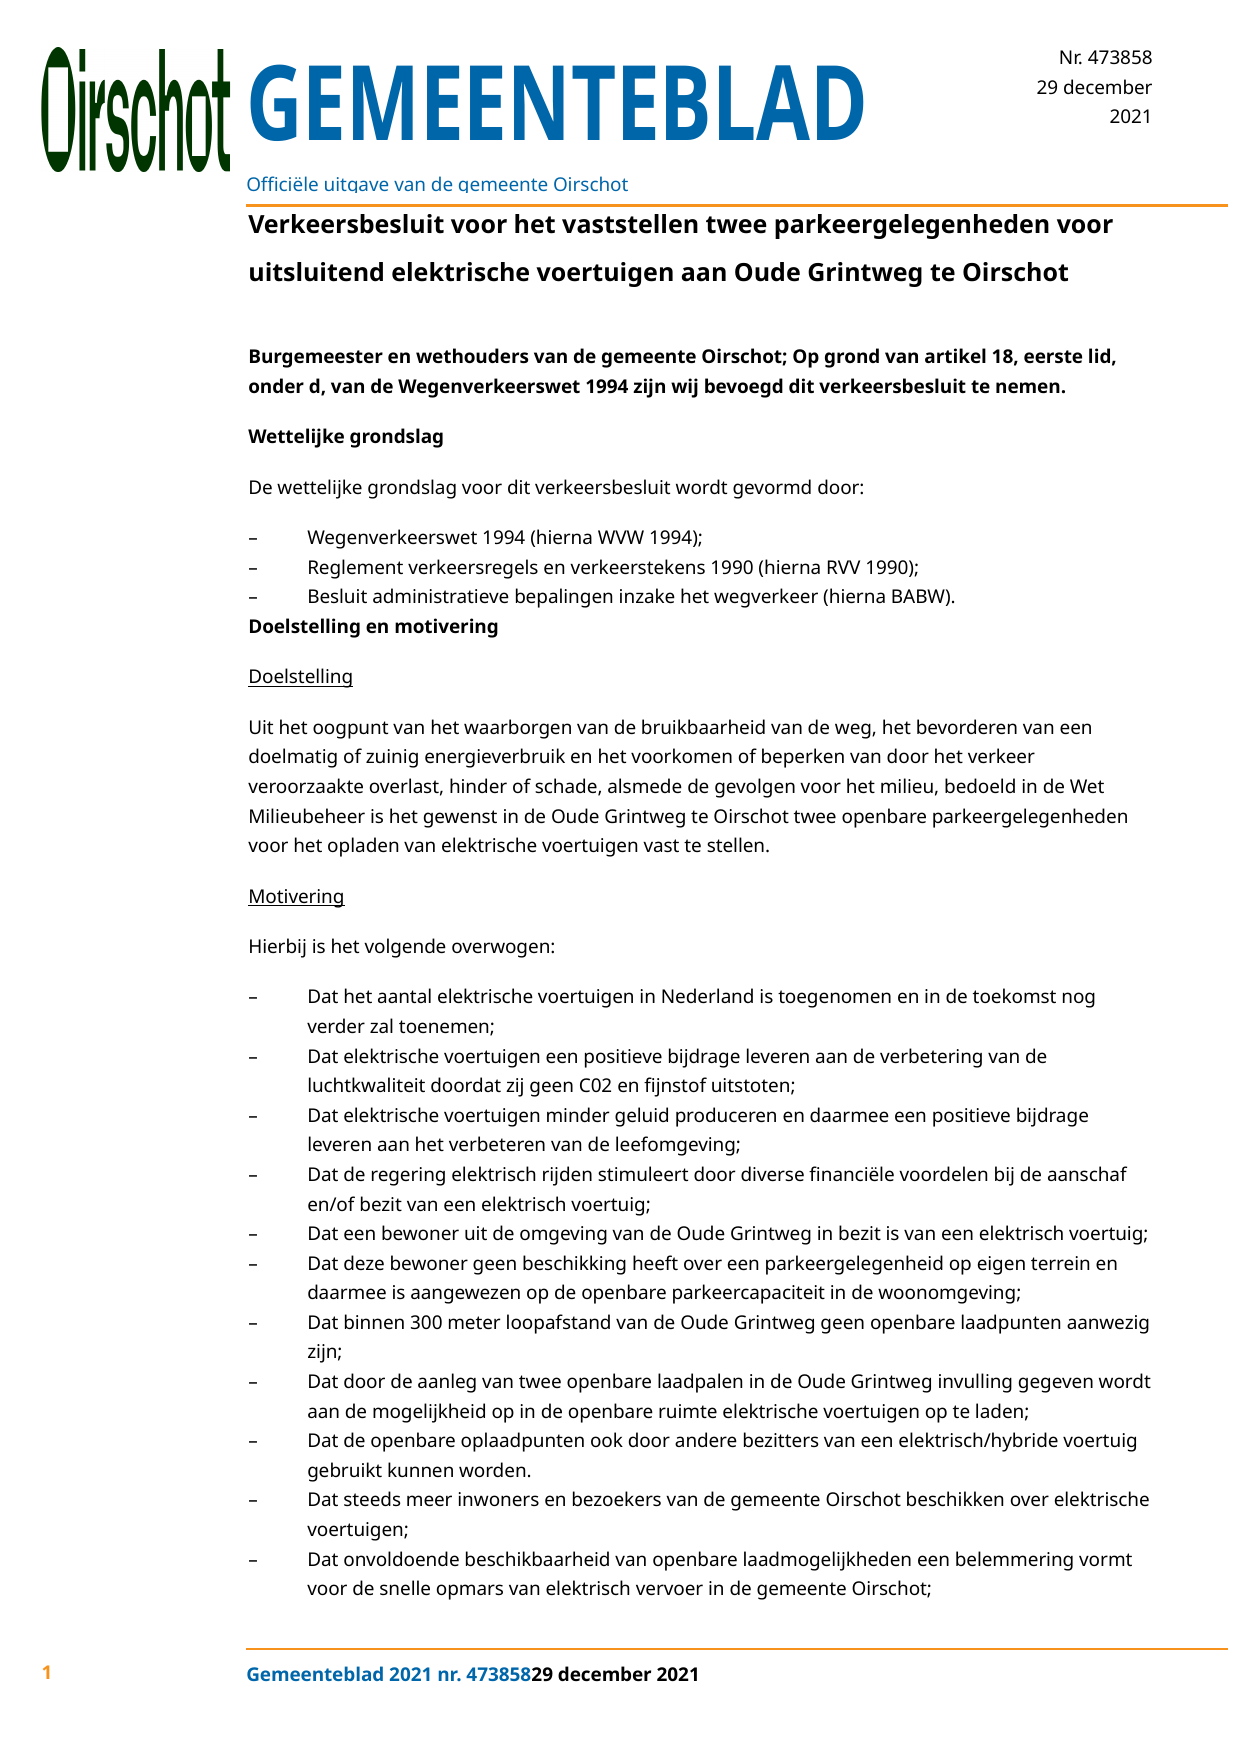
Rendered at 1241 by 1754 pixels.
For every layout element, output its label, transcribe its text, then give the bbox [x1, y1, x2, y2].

list Dat de regering elektrisch rijden stimuleert door diverse financiële voordelen bij de aanschaf en/of bezit van een elektrisch voertuig; [248, 1161, 1152, 1216]
list Dat elektrische voertuigen minder geluid produceren en daarmee een positieve bijdrage leveren aan het verbeteren van de leefomgeving; [248, 1102, 1152, 1157]
text Hierbij is het volgende overwogen: [248, 933, 1152, 959]
list Dat onvoldoende beschikbaarheid van openbare laadmogelijkheden een belemmering vormt voor de snelle opmars van elektrisch vervoer in de gemeente Oirschot; [248, 1546, 1152, 1601]
text De wettelijke grondslag voor dit verkeersbesluit wordt gevormd door: [248, 474, 1152, 500]
text Doelstelling en motivering [248, 613, 1152, 639]
text Uit het oogpunt van het waarborgen van de bruikbaarheid van de weg, het bevorderen van een doelmatig of zuinig energieverbruik en het voorkomen of beperken van door het verkeer veroorzaakte overlast, hinder of schade, alsmede de gevolgen voor het milieu, bedoeld in de Wet Milieubeheer is het gewenst in de Oude Grintweg te Oirschot twee openbare parkeergelegenheden voor het opladen van elektrische voertuigen vast te stellen. [248, 714, 1152, 858]
text Verkeersbesluit voor het vaststellen twee parkeergelegenheden voor uitsluitend elektrische voertuigen aan Oude Grintweg te Oirschot [248, 207, 1152, 288]
list Dat een bewoner uit de omgeving van de Oude Grintweg in bezit is van een elektrisch voertuig; [248, 1220, 1152, 1246]
list Dat door de aanleg van twee openbare laadpalen in de Oude Grintweg invulling gegeven wordt aan de mogelijkheid op in de openbare ruimte elektrische voertuigen op te laden; [248, 1368, 1152, 1423]
list Dat de openbare oplaadpunten ook door andere bezitters van een elektrisch/hybride voertuig gebruikt kunnen worden. [248, 1427, 1152, 1483]
list Dat binnen 300 meter loopafstand van de Oude Grintweg geen openbare laadpunten aanwezig zijn; [248, 1309, 1152, 1364]
list Reglement verkeersregels en verkeerstekens 1990 (hierna RVV 1990); [248, 554, 1152, 580]
list Dat elektrische voertuigen een positieve bijdrage leveren aan de verbetering van de luchtkwaliteit doordat zij geen C02 en fijnstof uitstoten; [248, 1043, 1152, 1098]
list Dat steeds meer inwoners en bezoekers van de gemeente Oirschot beschikken over elektrische voertuigen; [248, 1487, 1152, 1542]
picture [41, 47, 231, 172]
list Wegenverkeerswet 1994 (hierna WVW 1994); [248, 524, 1152, 550]
text Burgemeester en wethouders van de gemeente Oirschot; Op grond van artikel 18, eerste lid, onder d, van de Wegenverkeerswet 1994 zijn wij bevoegd dit verkeersbesluit te nemen. [248, 344, 1152, 399]
list Besluit administratieve bepalingen inzake het wegverkeer (hierna BABW). [248, 584, 1152, 609]
list Dat deze bewoner geen beschikking heeft over een parkeergelegenheid op eigen terrein en daarmee is aangewezen op de openbare parkeercapaciteit in de woonomgeving; [248, 1250, 1152, 1305]
text Wettelijke grondslag [248, 424, 1152, 449]
text Doelstelling [248, 664, 1152, 689]
list Dat het aantal elektrische voertuigen in Nederland is toegenomen en in de toekomst nog verder zal toenemen; [248, 984, 1152, 1039]
text Motivering [248, 883, 1152, 908]
